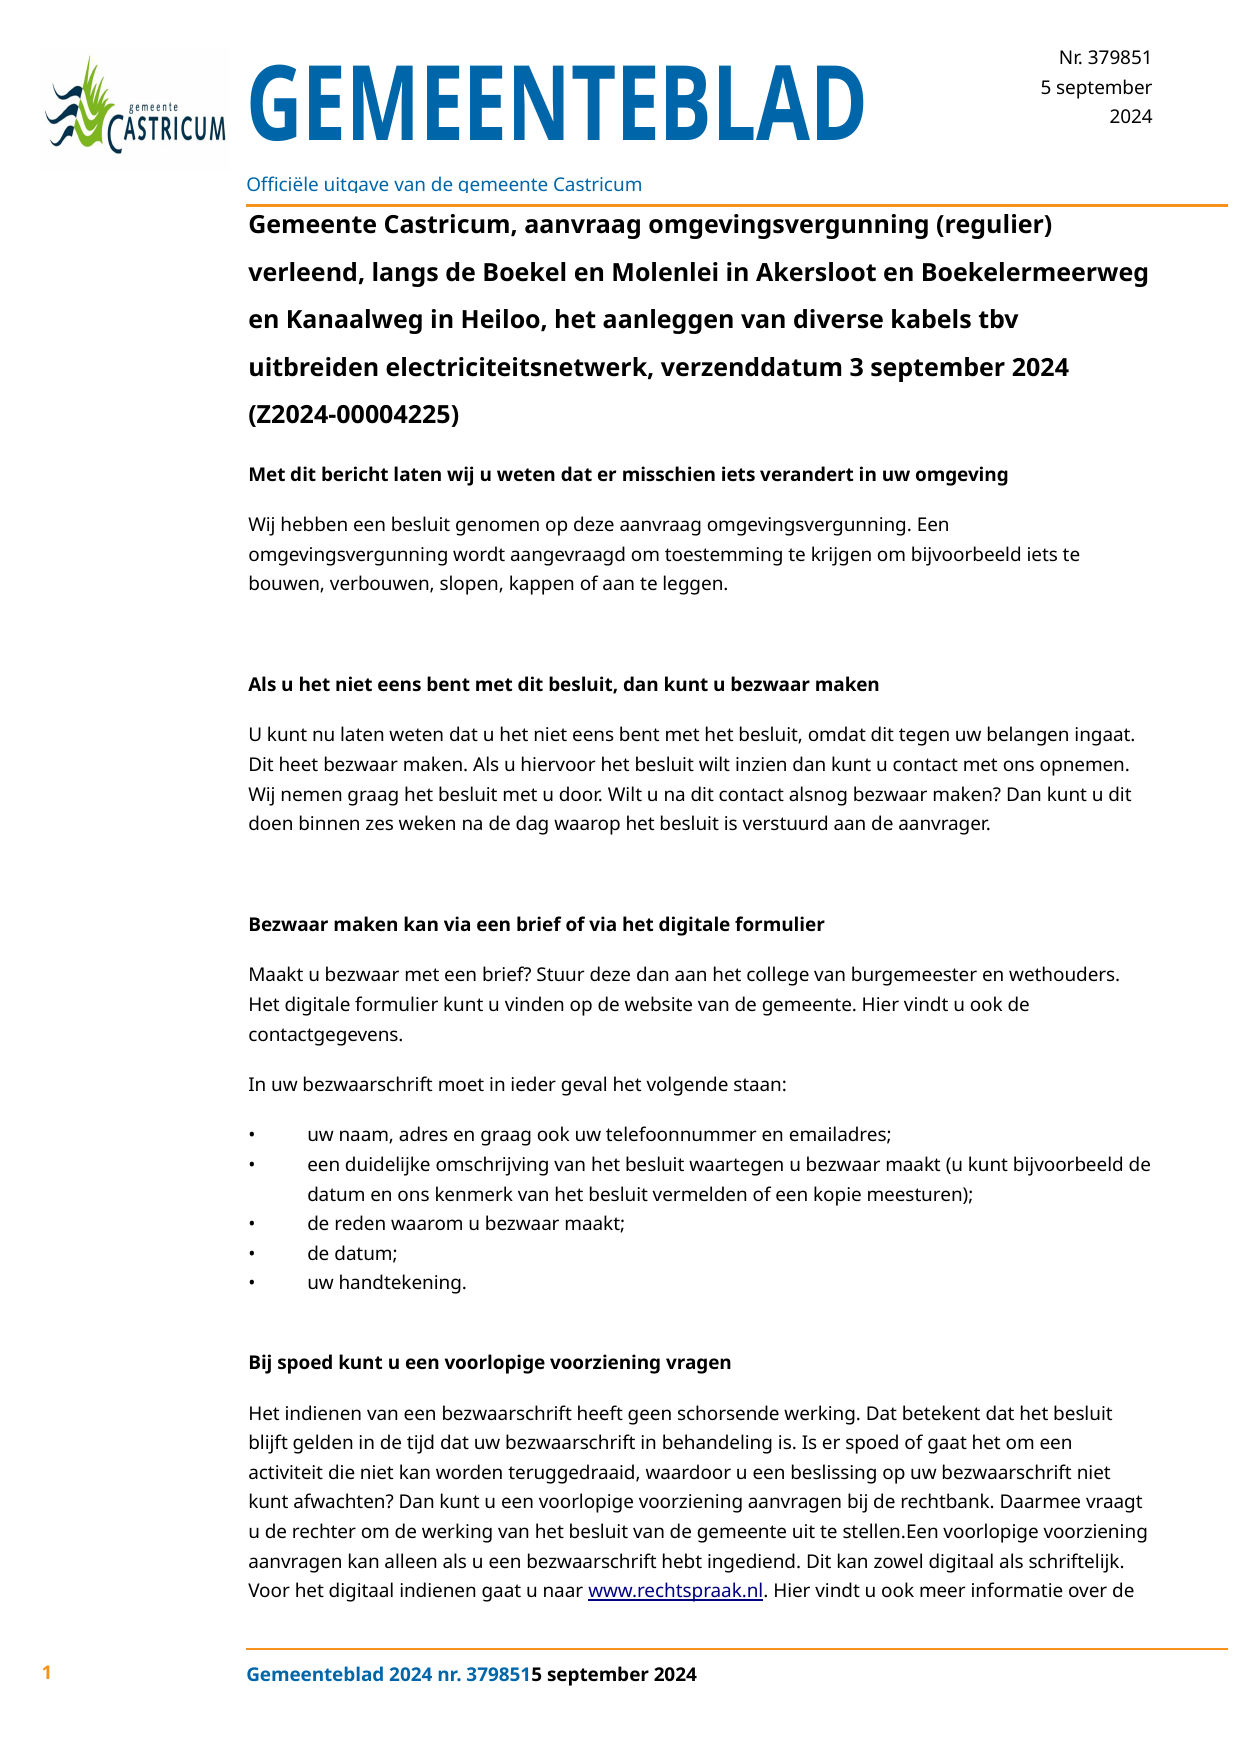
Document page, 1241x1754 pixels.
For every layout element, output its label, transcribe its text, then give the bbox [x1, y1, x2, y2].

text Maakt u bezwaar met een brief? Stuur deze dan aan het college van burgemeester en wethouders. Het digitale formulier kunt u vinden op de website van de gemeente. Hier vindt u ook de contactgegevens. [248, 962, 1152, 1046]
list de datum; [248, 1240, 1152, 1266]
picture [41, 47, 231, 172]
text Bezwaar maken kan via een brief of via het digitale formulier [248, 911, 1152, 937]
text Wij hebben een besluit genomen op deze aanvraag omgevingsvergunning. Een omgevingsvergunning wordt aangevraagd om toestemming te krijgen om bijvoorbeeld iets te bouwen, verbouwen, slopen, kappen of aan te leggen. [248, 511, 1152, 596]
text Bij spoed kunt u een voorlopige voorziening vragen [248, 1349, 1152, 1375]
text In uw bezwaarschrift moet in ieder geval het volgende staan: [248, 1071, 1152, 1097]
text Gemeente Castricum, aanvraag omgevingsvergunning (regulier) verleend, langs de Boekel en Molenlei in Akersloot en Boekelermeerweg en Kanaalweg in Heiloo, het aanleggen van diverse kabels tbv uitbreiden electriciteitsnetwerk, verzenddatum 3 september 2024 (Z2024-00004225) [248, 207, 1152, 431]
text U kunt nu laten weten dat u het niet eens bent met het besluit, omdat dit tegen uw belangen ingaat. Dit heet bezwaar maken. Als u hiervoor het besluit wilt inzien dan kunt u contact met ons opnemen. Wij nemen graag het besluit met u door. Wilt u na dit contact alsnog bezwaar maken? Dan kunt u dit doen binnen zes weken na de dag waarop het besluit is verstuurd aan de aanvrager. [248, 722, 1152, 836]
list een duidelijke omschrijving van het besluit waartegen u bezwaar maakt (u kunt bijvoorbeeld de datum en ons kenmerk van het besluit vermelden of een kopie meesturen); [248, 1151, 1152, 1206]
list de reden waarom u bezwaar maakt; [248, 1210, 1152, 1236]
list uw handtekening. [248, 1269, 1152, 1295]
text Met dit bericht laten wij u weten dat er misschien iets verandert in uw omgeving [248, 461, 1152, 486]
text Als u het niet eens bent met dit besluit, dan kunt u bezwaar maken [248, 671, 1152, 697]
list uw naam, adres en graag ook uw telefoonnummer en emailadres; [248, 1122, 1152, 1147]
text Het indienen van een bezwaarschrift heeft geen schorsende werking. Dat betekent dat het besluit blijft gelden in de tijd dat uw bezwaarschrift in behandeling is. Is er spoed of gaat het om een activiteit die niet kan worden teruggedraaid, waardoor u een beslissing op uw bezwaarschrift niet kunt afwachten? Dan kunt u een voorlopige voorziening aanvragen bij de rechtbank. Daarmee vraagt u de rechter om de werking van het besluit van de gemeente uit te stellen.Een voorlopige voorziening aanvragen kan alleen als u een bezwaarschrift hebt ingediend. Dit kan zowel digitaal als schriftelijk. Voor het digitaal indienen gaat u naar www.rechtspraak.nl. Hier vindt u ook meer informatie over de [248, 1400, 1152, 1603]
